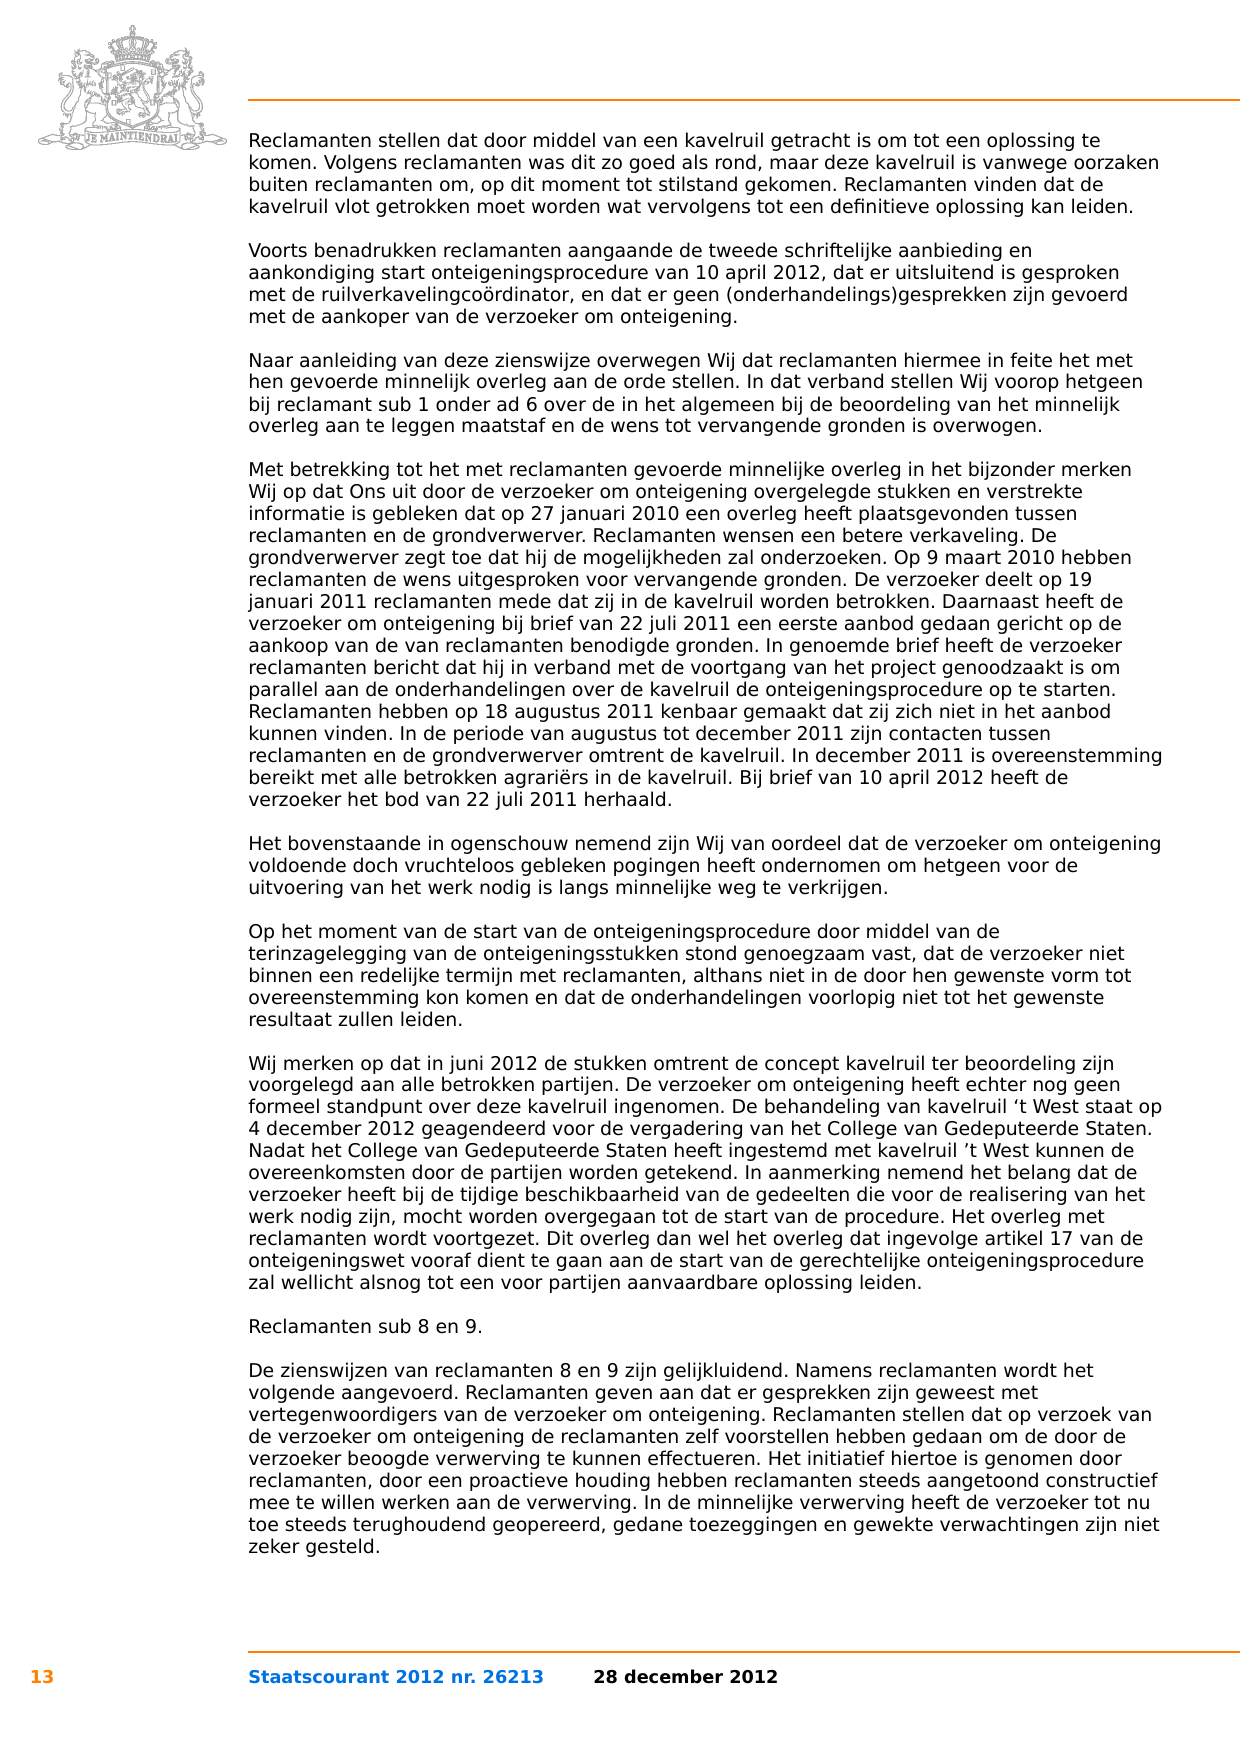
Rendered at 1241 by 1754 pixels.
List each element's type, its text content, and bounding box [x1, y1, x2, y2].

picture [38, 25, 227, 150]
text De zienswijzen van reclamanten 8 en 9 zijn gelijkluidend. Namens reclamanten wordt het volgende aangevoerd. Reclamanten geven aan dat er gesprekken zijn geweest met vertegenwoordigers van de verzoeker om onteigening. Reclamanten stellen dat op verzoek van de verzoeker om onteigening de reclamanten zelf voorstellen hebben gedaan om de door de verzoeker beoogde verwerving te kunnen effectueren. Het initiatief hiertoe is genomen door reclamanten, door een proactieve houding hebben reclamanten steeds aangetoond constructief mee te willen werken aan de verwerving. In de minnelijke verwerving heeft de verzoeker tot nu toe steeds terughoudend geopereerd, gedane toezeggingen en gewekte verwachtingen zijn niet zeker gesteld. [248, 1360, 1163, 1558]
text Reclamanten sub 8 en 9. [248, 1316, 1163, 1338]
text Met betrekking tot het met reclamanten gevoerde minnelijke overleg in het bijzonder merken Wij op dat Ons uit door de verzoeker om onteigening overgelegde stukken en verstrekte informatie is gebleken dat op 27 januari 2010 een overleg heeft plaatsgevonden tussen reclamanten en de grondverwerver. Reclamanten wensen een betere verkaveling. De grondverwerver zegt toe dat hij de mogelijkheden zal onderzoeken. Op 9 maart 2010 hebben reclamanten de wens uitgesproken voor vervangende gronden. De verzoeker deelt op 19 januari 2011 reclamanten mede dat zij in de kavelruil worden betrokken. Daarnaast heeft de verzoeker om onteigening bij brief van 22 juli 2011 een eerste aanbod gedaan gericht op de aankoop van de van reclamanten benodigde gronden. In genoemde brief heeft de verzoeker reclamanten bericht dat hij in verband met de voortgang van het project genoodzaakt is om parallel aan de onderhandelingen over de kavelruil de onteigeningsprocedure op te starten. Reclamanten hebben op 18 augustus 2011 kenbaar gemaakt dat zij zich niet in het aanbod kunnen vinden. In de periode van augustus tot december 2011 zijn contacten tussen reclamanten en de grondverwerver omtrent de kavelruil. In december 2011 is overeenstemming bereikt met alle betrokken agrariërs in de kavelruil. Bij brief van 10 april 2012 heeft de verzoeker het bod van 22 juli 2011 herhaald. [248, 459, 1163, 811]
text Op het moment van de start van de onteigeningsprocedure door middel van de terinzagelegging van de onteigeningsstukken stond genoegzaam vast, dat de verzoeker niet binnen een redelijke termijn met reclamanten, althans niet in de door hen gewenste vorm tot overeenstemming kon komen en dat de onderhandelingen voorlopig niet tot het gewenste resultaat zullen leiden. [248, 921, 1163, 1031]
text Voorts benadrukken reclamanten aangaande de tweede schriftelijke aanbieding en aankondiging start onteigeningsprocedure van 10 april 2012, dat er uitsluitend is gesproken met de ruilverkavelingcoördinator, en dat er geen (onderhandelings)gesprekken zijn gevoerd met de aankoper van de verzoeker om onteigening. [248, 240, 1163, 328]
text Wij merken op dat in juni 2012 de stukken omtrent de concept kavelruil ter beoordeling zijn voorgelegd aan alle betrokken partijen. De verzoeker om onteigening heeft echter nog geen formeel standpunt over deze kavelruil ingenomen. De behandeling van kavelruil ‘t West staat op 4 december 2012 geagendeerd voor de vergadering van het College van Gedeputeerde Staten. Nadat het College van Gedeputeerde Staten heeft ingestemd met kavelruil ’t West kunnen de overeenkomsten door de partijen worden getekend. In aanmerking nemend het belang dat de verzoeker heeft bij de tijdige beschikbaarheid van de gedeelten die voor de realisering van het werk nodig zijn, mocht worden overgegaan tot de start van de procedure. Het overleg met reclamanten wordt voortgezet. Dit overleg dan wel het overleg dat ingevolge artikel 17 van de onteigeningswet vooraf dient te gaan aan de start van de gerechtelijke onteigeningsprocedure zal wellicht alsnog tot een voor partijen aanvaardbare oplossing leiden. [248, 1052, 1163, 1294]
text Naar aanleiding van deze zienswijze overwegen Wij dat reclamanten hiermee in feite het met hen gevoerde minnelijk overleg aan de orde stellen. In dat verband stellen Wij voorop hetgeen bij reclamant sub 1 onder ad 6 over de in het algemeen bij de beoordeling van het minnelijk overleg aan te leggen maatstaf en de wens tot vervangende gronden is overwogen. [248, 349, 1163, 437]
text Het bovenstaande in ogenschouw nemend zijn Wij van oordeel dat de verzoeker om onteigening voldoende doch vruchteloos gebleken pogingen heeft ondernomen om hetgeen voor de uitvoering van het werk nodig is langs minnelijke weg te verkrijgen. [248, 833, 1163, 899]
text Reclamanten stellen dat door middel van een kavelruil getracht is om tot een oplossing te komen. Volgens reclamanten was dit zo goed als rond, maar deze kavelruil is vanwege oorzaken buiten reclamanten om, op dit moment tot stilstand gekomen. Reclamanten vinden dat de kavelruil vlot getrokken moet worden wat vervolgens tot een definitieve oplossing kan leiden. [248, 130, 1163, 218]
